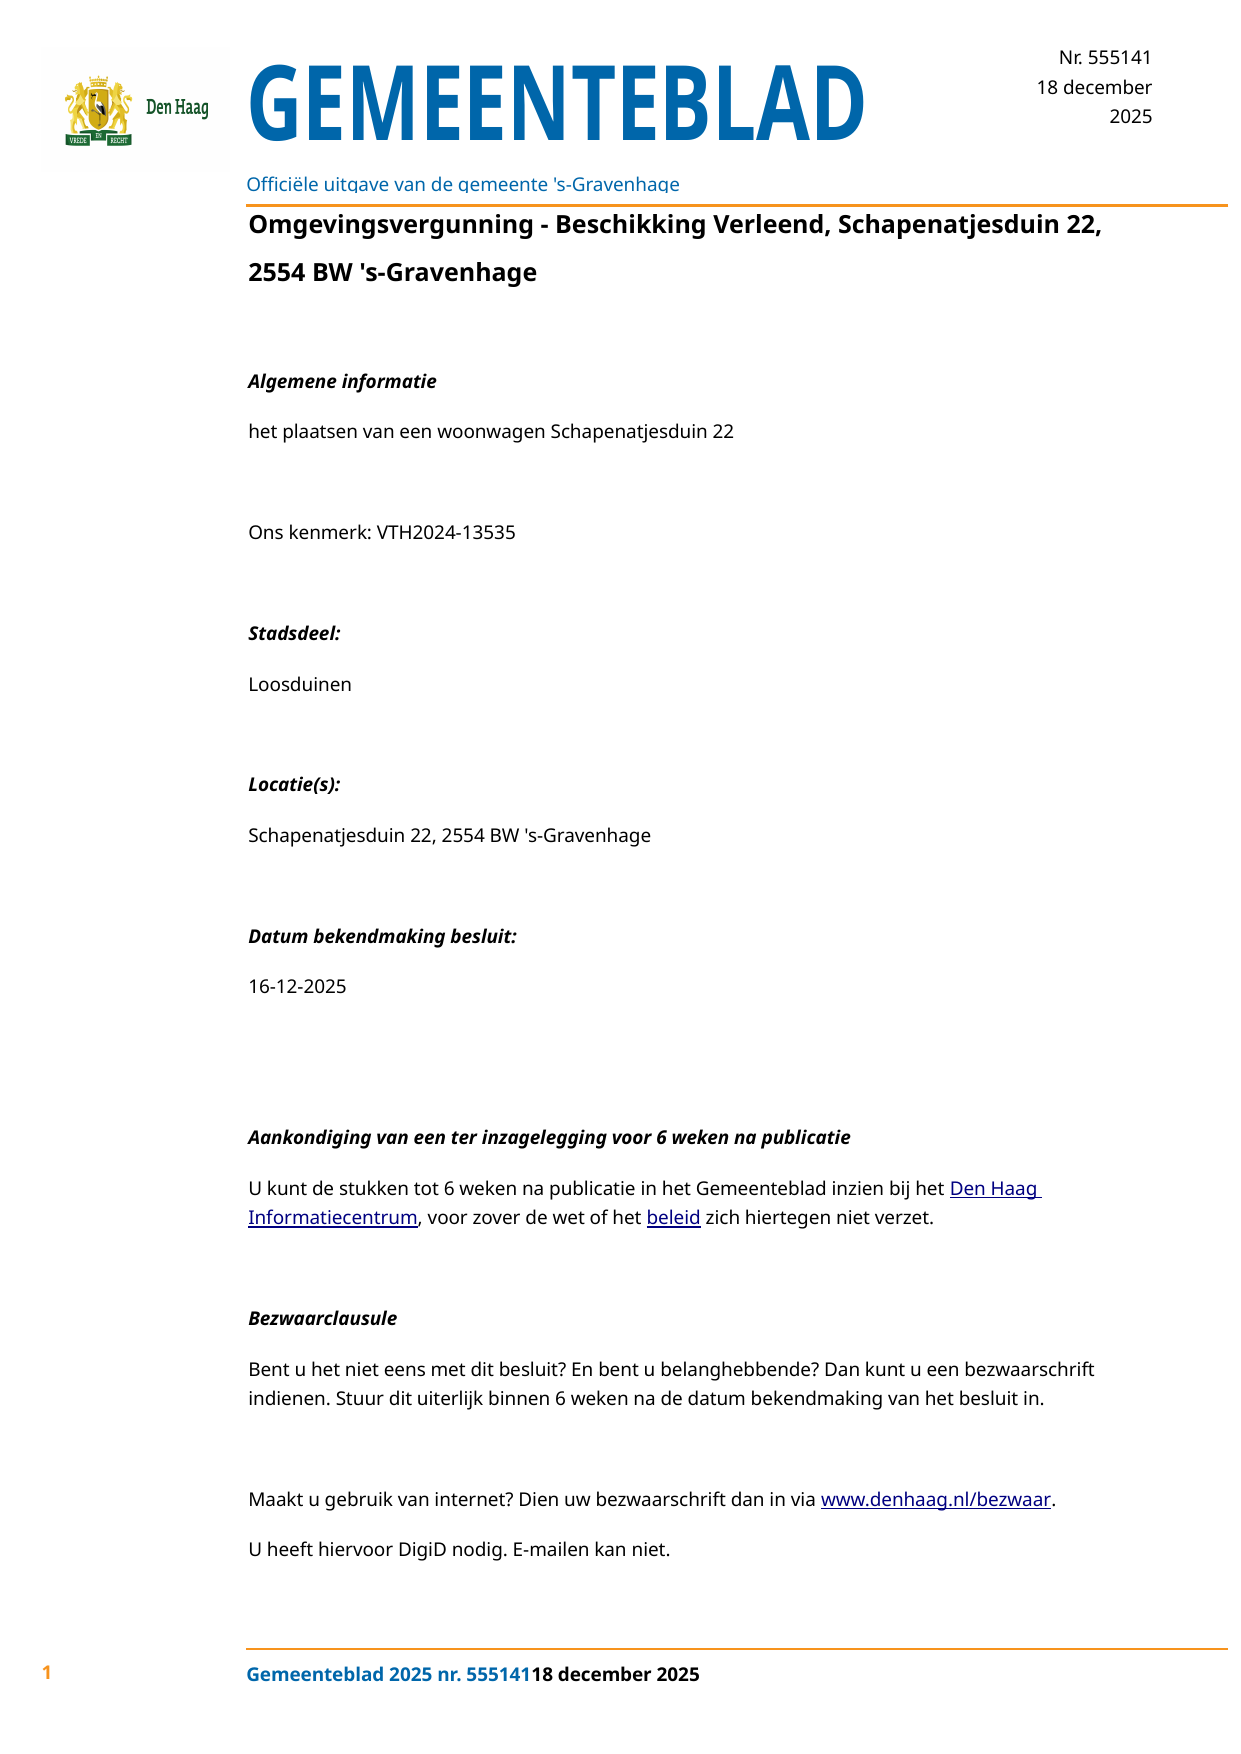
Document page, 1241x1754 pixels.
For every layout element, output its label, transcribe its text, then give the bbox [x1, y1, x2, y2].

text U kunt de stukken tot 6 weken na publicatie in het Gemeenteblad inzien bij het Den Haag Informatiecentrum, voor zover de wet of het beleid zich hiertegen niet verzet. [248, 1175, 1152, 1230]
text Schapenatjesduin 22, 2554 BW 's-Gravenhage [248, 822, 1152, 848]
text Datum bekendmaking besluit: [248, 923, 1152, 949]
text Maakt u gebruik van internet? Dien uw bezwaarschrift dan in via www.denhaag.nl/bezwaar. [248, 1486, 1152, 1512]
text Algemene informatie [248, 368, 1152, 394]
text Bezwaarclausule [248, 1305, 1152, 1331]
text Omgevingsvergunning - Beschikking Verleend, Schapenatjesduin 22, 2554 BW 's-Gravenhage [248, 207, 1152, 288]
text Ons kenmerk: VTH2024-13535 [248, 519, 1152, 545]
text 16-12-2025 [248, 973, 1152, 999]
text U heeft hiervoor DigiD nodig. E-mailen kan niet. [248, 1537, 1152, 1562]
text het plaatsen van een woonwagen Schapenatjesduin 22 [248, 419, 1152, 444]
text Locatie(s): [248, 772, 1152, 797]
text Stadsdeel: [248, 620, 1152, 646]
text Bent u het niet eens met dit besluit? En bent u belanghebbende? Dan kunt u een bezwaarschrift indienen. Stuur dit uiterlijk binnen 6 weken na de datum bekendmaking van het besluit in. [248, 1356, 1152, 1411]
text Loosduinen [248, 671, 1152, 697]
picture [41, 47, 231, 172]
text Aankondiging van een ter inzagelegging voor 6 weken na publicatie [248, 1124, 1152, 1150]
